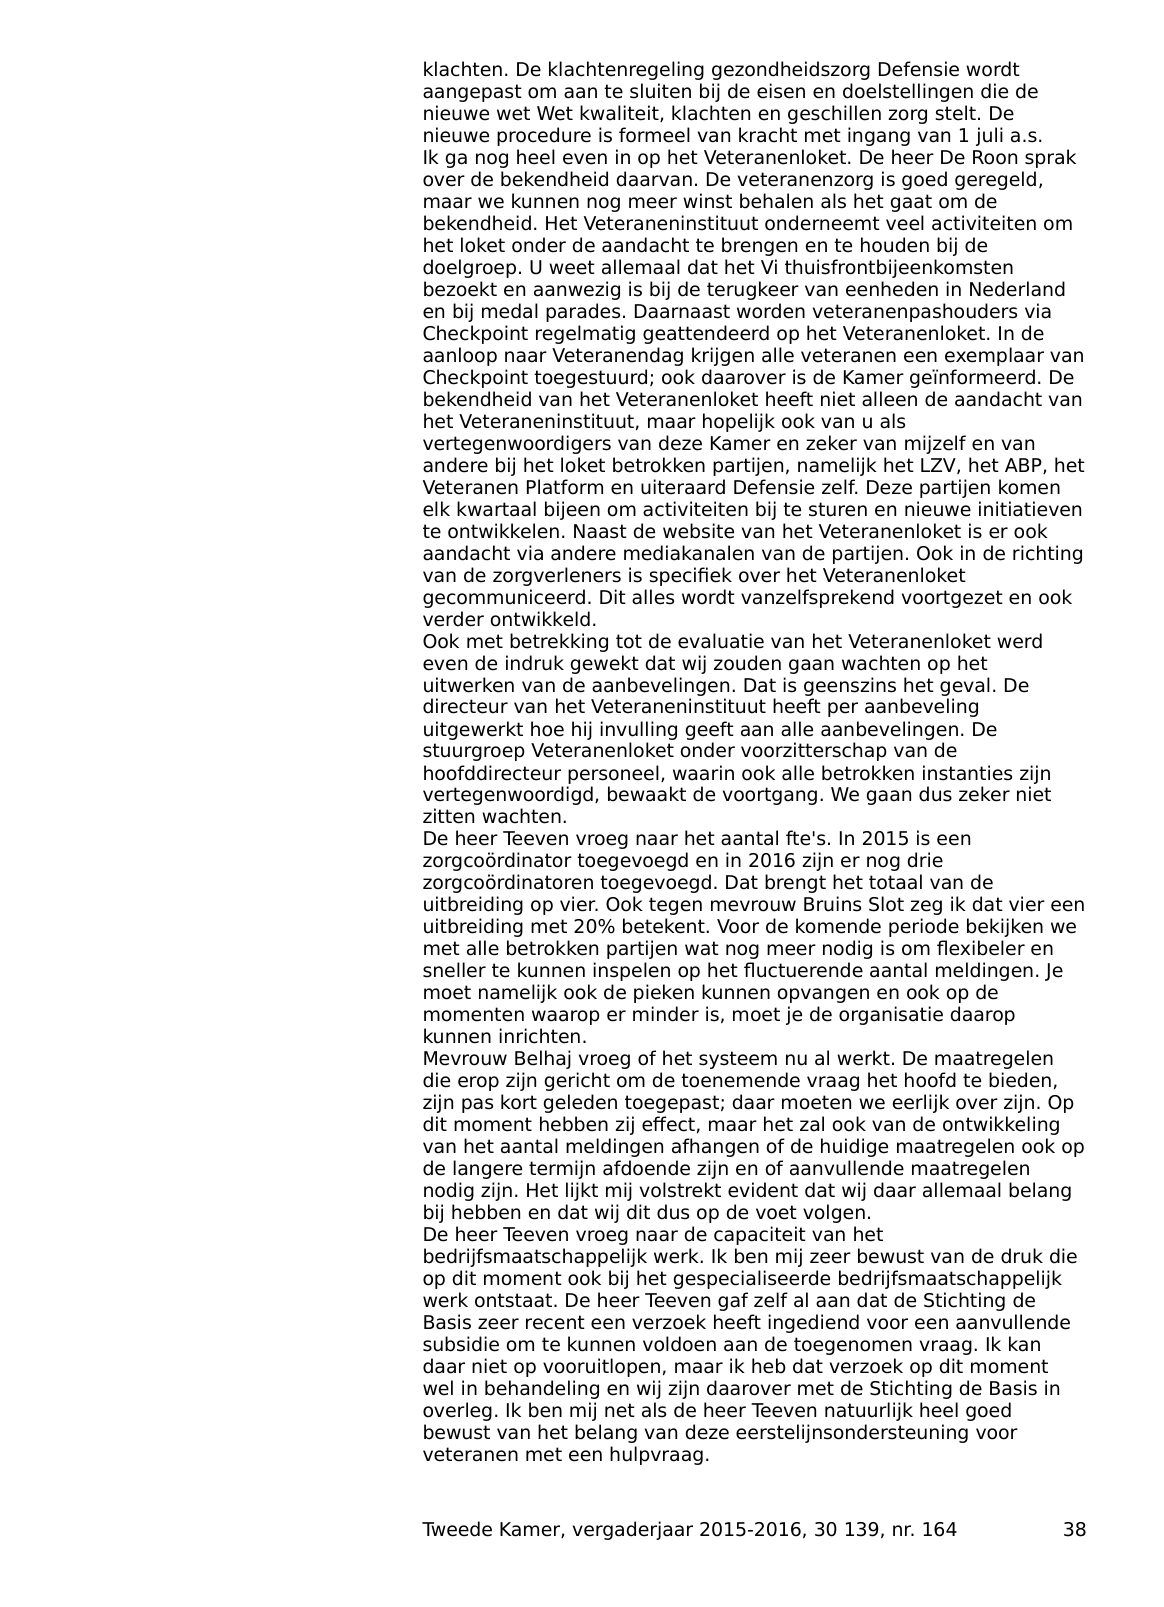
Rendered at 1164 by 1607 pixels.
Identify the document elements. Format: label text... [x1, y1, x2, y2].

text klachten. De klachtenregeling gezondheidszorg Defensie wordt aangepast om aan te sluiten bij de eisen en doelstellingen die de nieuwe wet Wet kwaliteit, klachten en geschillen zorg stelt. De nieuwe procedure is formeel van kracht met ingang van 1 juli a.s. [422, 59, 1087, 147]
text De heer Teeven vroeg naar het aantal fte's. In 2015 is een zorgcoördinator toegevoegd en in 2016 zijn er nog drie zorgcoördinatoren toegevoegd. Dat brengt het totaal van de uitbreiding op vier. Ook tegen mevrouw Bruins Slot zeg ik dat vier een uitbreiding met 20% betekent. Voor de komende periode bekijken we met alle betrokken partijen wat nog meer nodig is om flexibeler en sneller te kunnen inspelen op het fluctuerende aantal meldingen. Je moet namelijk ook de pieken kunnen opvangen en ook op de momenten waarop er minder is, moet je de organisatie daarop kunnen inrichten. [422, 828, 1087, 1048]
text Ook met betrekking tot de evaluatie van het Veteranenloket werd even de indruk gewekt dat wij zouden gaan wachten op het uitwerken van de aanbevelingen. Dat is geenszins het geval. De directeur van het Veteraneninstituut heeft per aanbeveling uitgewerkt hoe hij invulling geeft aan alle aanbevelingen. De stuurgroep Veteranenloket onder voorzitterschap van de hoofddirecteur personeel, waarin ook alle betrokken instanties zijn vertegenwoordigd, bewaakt de voortgang. We gaan dus zeker niet zitten wachten. [422, 631, 1087, 828]
text Mevrouw Belhaj vroeg of het systeem nu al werkt. De maatregelen die erop zijn gericht om de toenemende vraag het hoofd te bieden, zijn pas kort geleden toegepast; daar moeten we eerlijk over zijn. Op dit moment hebben zij effect, maar het zal ook van de ontwikkeling van het aantal meldingen afhangen of de huidige maatregelen ook op de langere termijn afdoende zijn en of aanvullende maatregelen nodig zijn. Het lijkt mij volstrekt evident dat wij daar allemaal belang bij hebben en dat wij dit dus op de voet volgen. [422, 1048, 1087, 1224]
text Ik ga nog heel even in op het Veteranenloket. De heer De Roon sprak over de bekendheid daarvan. De veteranenzorg is goed geregeld, maar we kunnen nog meer winst behalen als het gaat om de bekendheid. Het Veteraneninstituut onderneemt veel activiteiten om het loket onder de aandacht te brengen en te houden bij de doelgroep. U weet allemaal dat het Vi thuisfrontbijeenkomsten bezoekt en aanwezig is bij de terugkeer van eenheden in Nederland en bij medal parades. Daarnaast worden veteranenpashouders via Checkpoint regelmatig geattendeerd op het Veteranenloket. In de aanloop naar Veteranendag krijgen alle veteranen een exemplaar van Checkpoint toegestuurd; ook daarover is de Kamer geïnformeerd. De bekendheid van het Veteranenloket heeft niet alleen de aandacht van het Veteraneninstituut, maar hopelijk ook van u als vertegenwoordigers van deze Kamer en zeker van mijzelf en van andere bij het loket betrokken partijen, namelijk het LZV, het ABP, het Veteranen Platform en uiteraard Defensie zelf. Deze partijen komen elk kwartaal bijeen om activiteiten bij te sturen en nieuwe initiatieven te ontwikkelen. Naast de website van het Veteranenloket is er ook aandacht via andere mediakanalen van de partijen. Ook in de richting van de zorgverleners is specifiek over het Veteranenloket gecommuniceerd. Dit alles wordt vanzelfsprekend voortgezet en ook verder ontwikkeld. [422, 147, 1087, 631]
text De heer Teeven vroeg naar de capaciteit van het bedrijfsmaatschappelijk werk. Ik ben mij zeer bewust van de druk die op dit moment ook bij het gespecialiseerde bedrijfsmaatschappelijk werk ontstaat. De heer Teeven gaf zelf al aan dat de Stichting de Basis zeer recent een verzoek heeft ingediend voor een aanvullende subsidie om te kunnen voldoen aan de toegenomen vraag. Ik kan daar niet op vooruitlopen, maar ik heb dat verzoek op dit moment wel in behandeling en wij zijn daarover met de Stichting de Basis in overleg. Ik ben mij net als de heer Teeven natuurlijk heel goed bewust van het belang van deze eerstelijnsondersteuning voor veteranen met een hulpvraag. [422, 1224, 1087, 1466]
